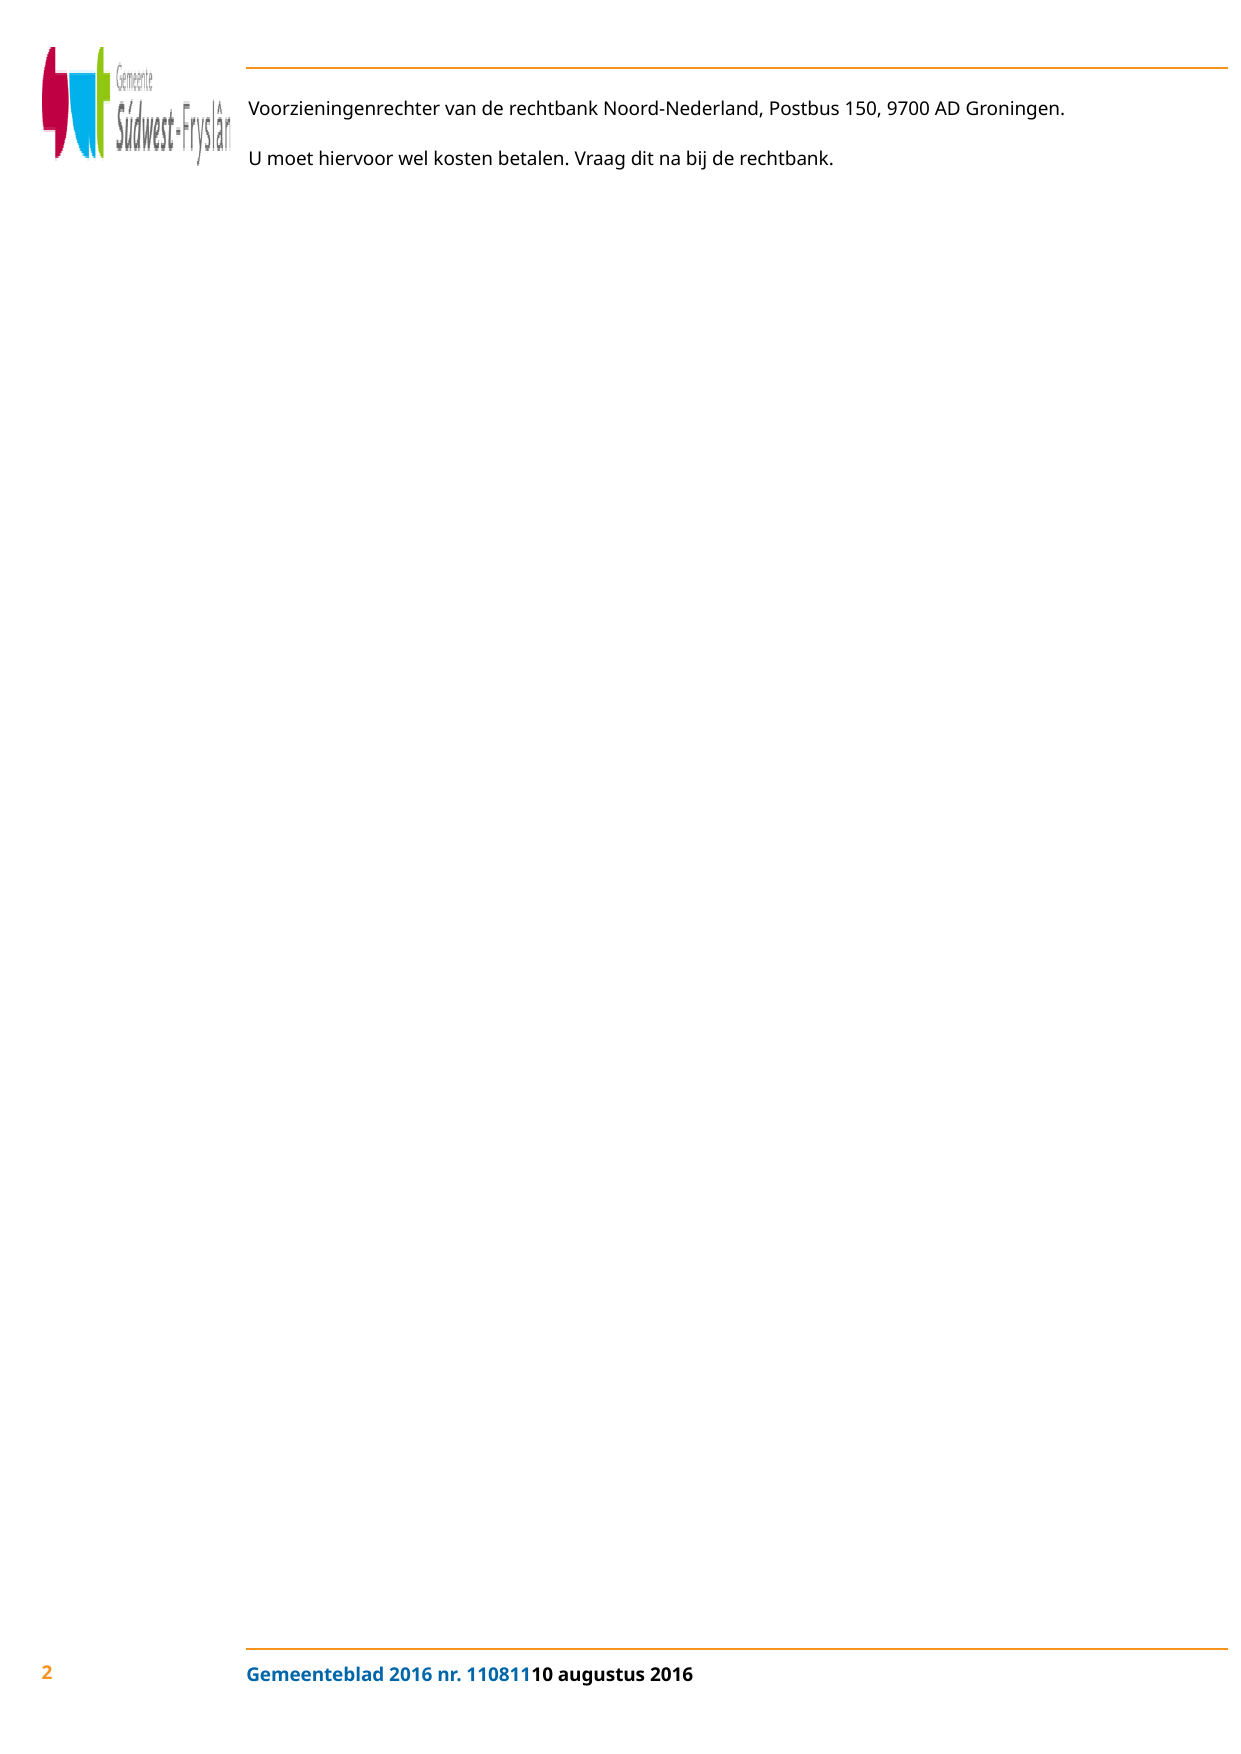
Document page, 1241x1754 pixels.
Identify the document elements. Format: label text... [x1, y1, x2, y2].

text U moet hiervoor wel kosten betalen. Vraag dit na bij de rechtbank. [248, 145, 1152, 171]
text Voorzieningenrechter van de rechtbank Noord-Nederland, Postbus 150, 9700 AD Groningen. [248, 95, 1152, 121]
picture [41, 47, 231, 172]
